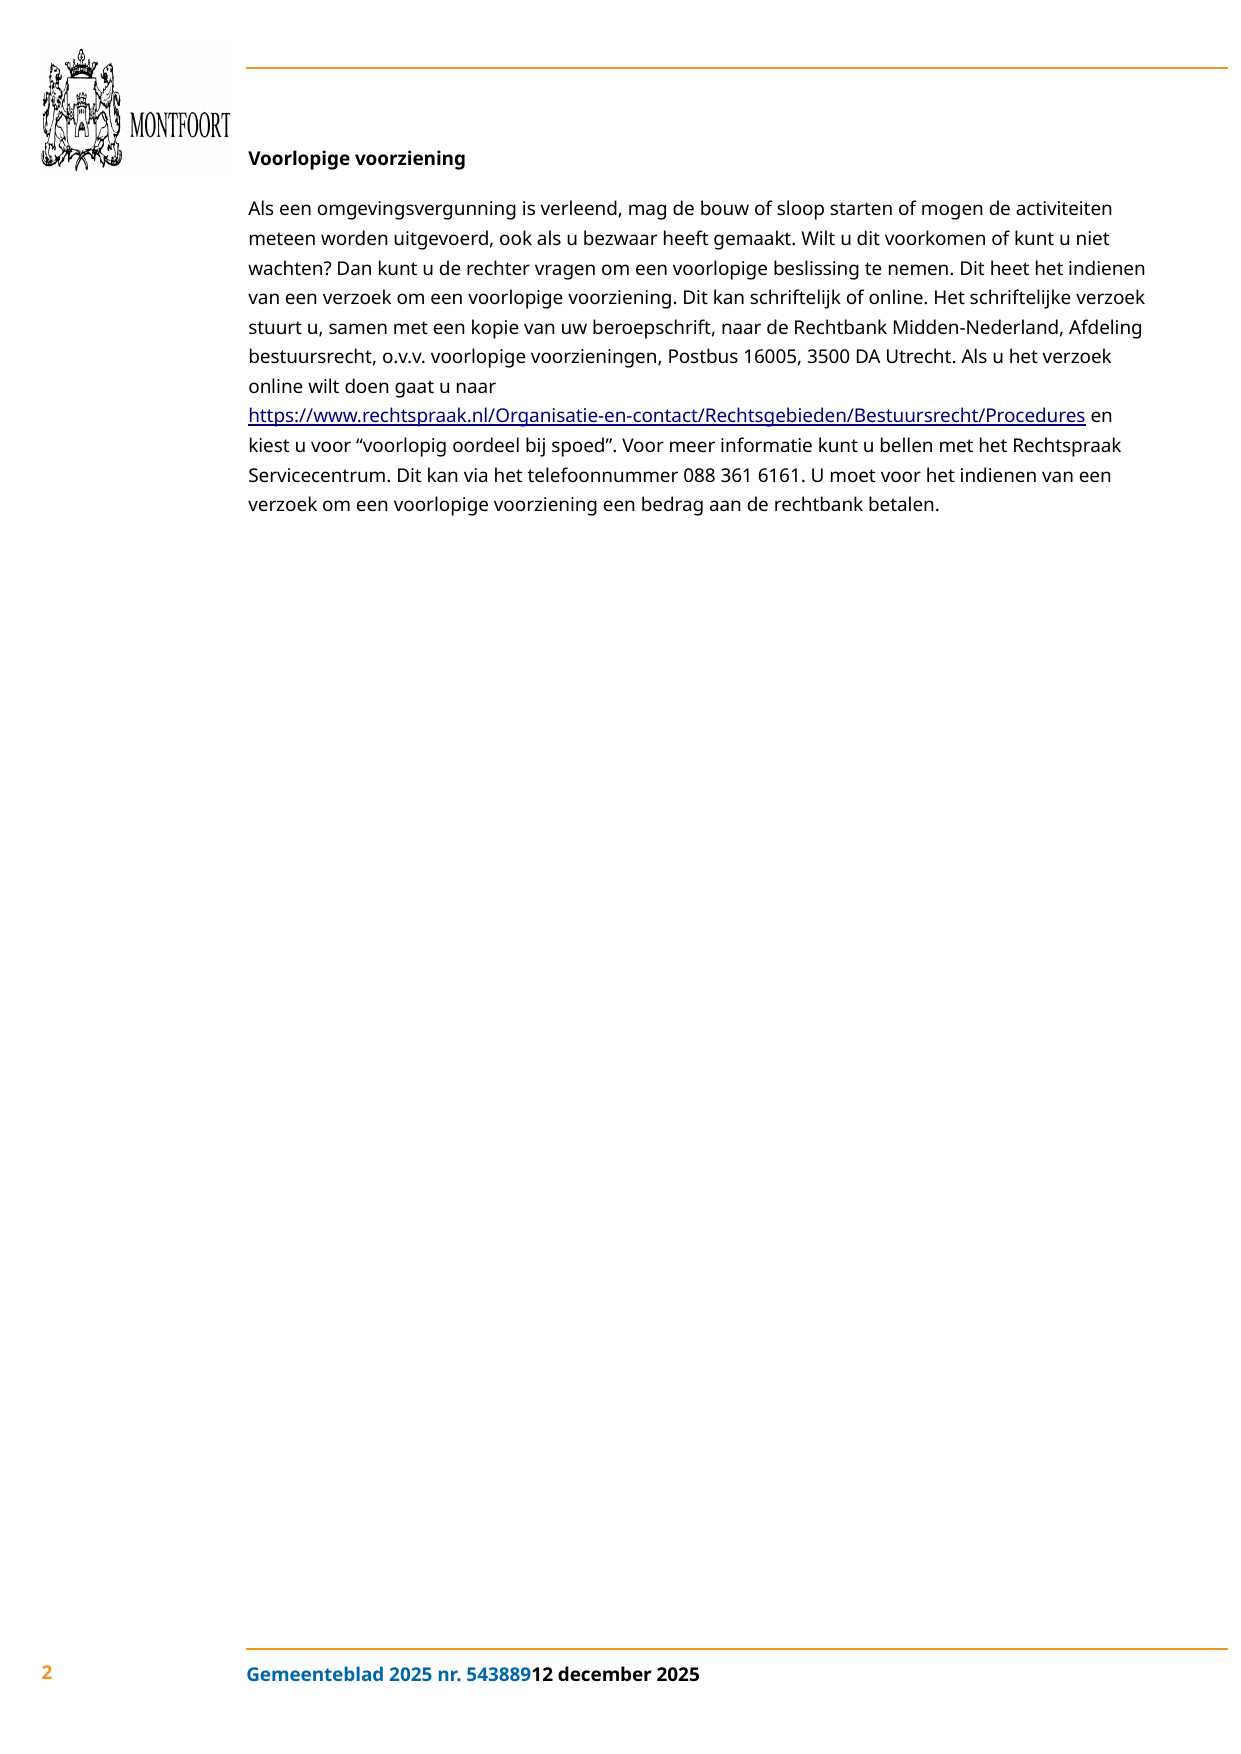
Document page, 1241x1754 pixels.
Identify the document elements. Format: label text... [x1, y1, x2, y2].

text Voorlopige voorziening [248, 145, 1152, 171]
text Als een omgevingsvergunning is verleend, mag de bouw of sloop starten of mogen de activiteiten meteen worden uitgevoerd, ook als u bezwaar heeft gemaakt. Wilt u dit voorkomen of kunt u niet wachten? Dan kunt u de rechter vragen om een voorlopige beslissing te nemen. Dit heet het indienen van een verzoek om een voorlopige voorziening. Dit kan schriftelijk of online. Het schriftelijke verzoek stuurt u, samen met een kopie van uw beroepschrift, naar de Rechtbank Midden-Nederland, Afdeling bestuursrecht, o.v.v. voorlopige voorzieningen, Postbus 16005, 3500 DA Utrecht. Als u het verzoek online wilt doen gaat u naar https://www.rechtspraak.nl/Organisatie-en-contact/Rechtsgebieden/Bestuursrecht/Procedures en kiest u voor “voorlopig oordeel bij spoed”. Voor meer informatie kunt u bellen met het Rechtspraak Servicecentrum. Dit kan via het telefoonnummer 088 361 6161. U moet voor het indienen van een verzoek om een voorlopige voorziening een bedrag aan de rechtbank betalen. [248, 196, 1152, 517]
picture [41, 47, 231, 172]
